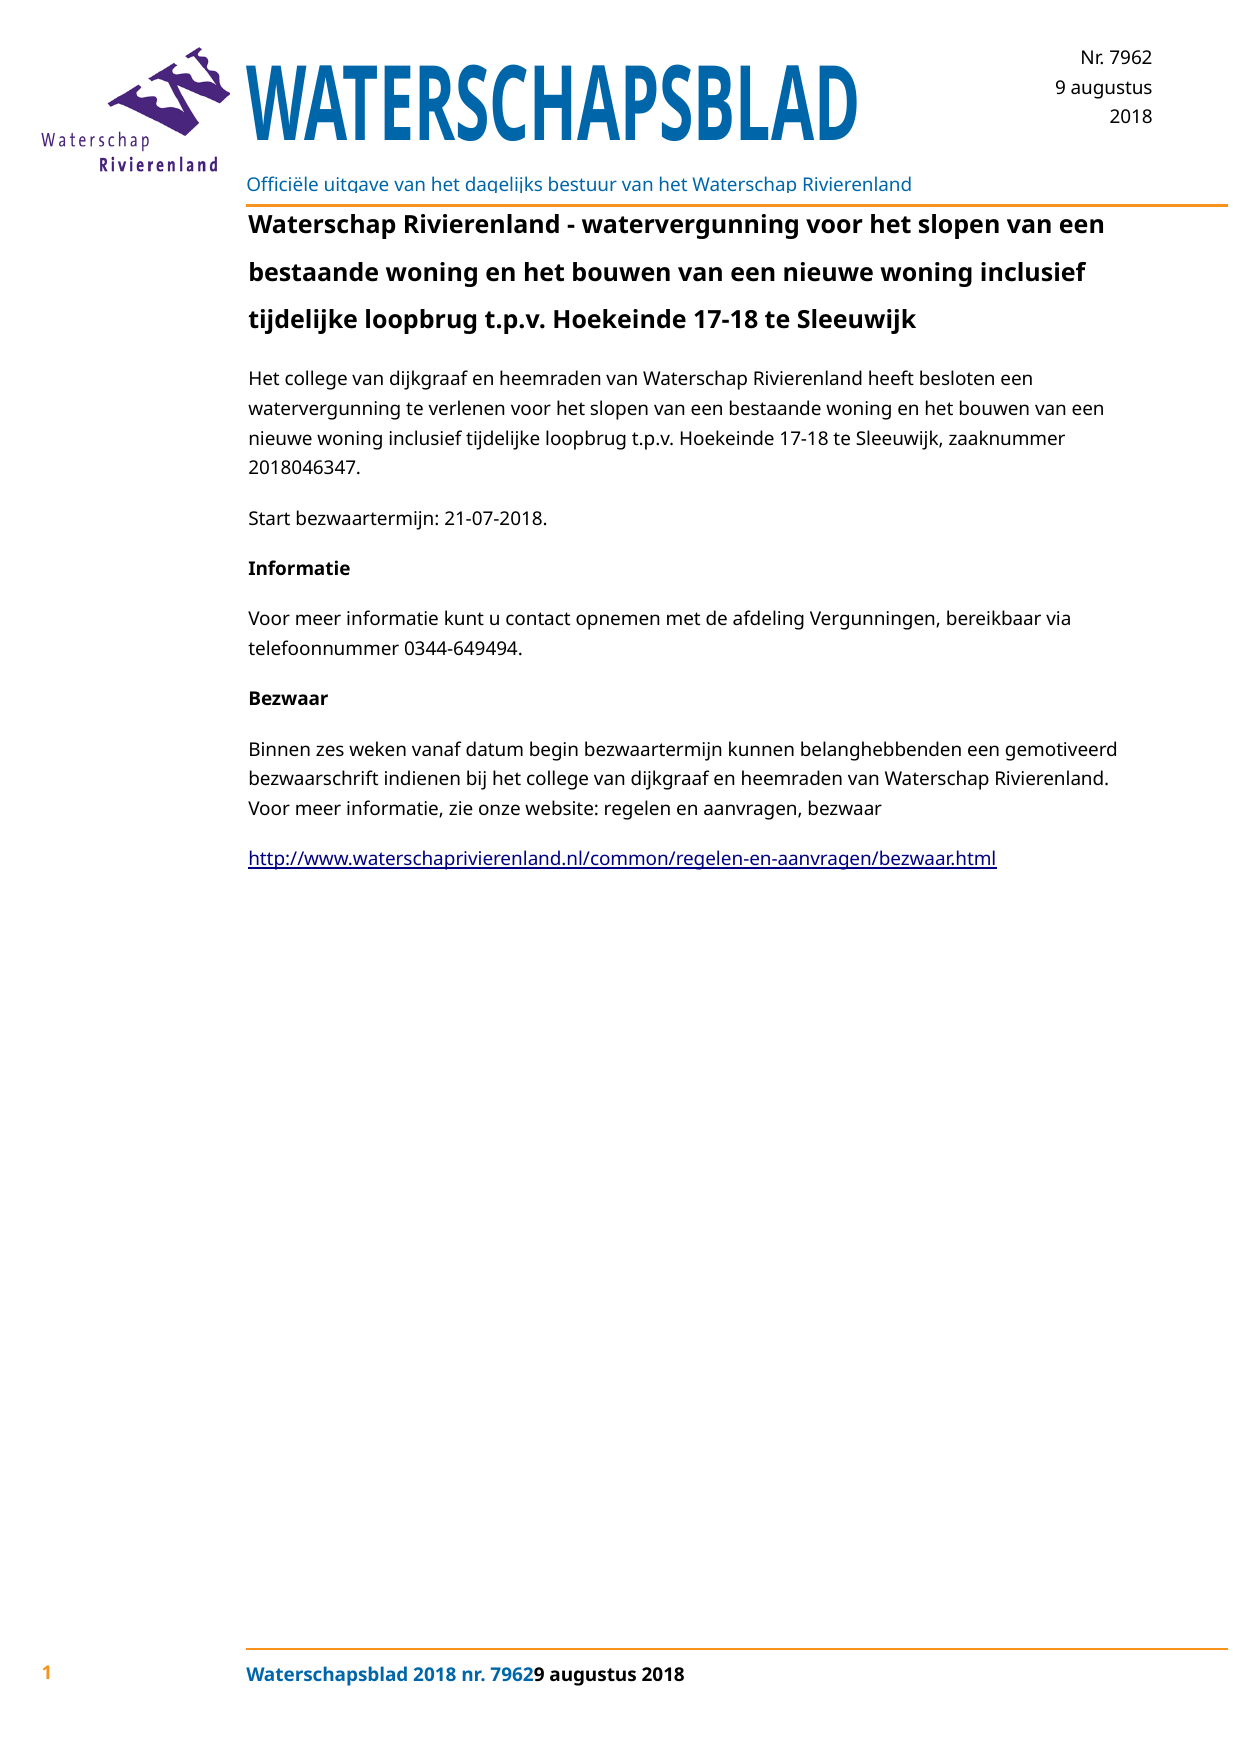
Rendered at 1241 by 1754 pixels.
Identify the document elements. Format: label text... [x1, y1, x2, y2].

text Het college van dijkgraaf en heemraden van Waterschap Rivierenland heeft besloten een watervergunning te verlenen voor het slopen van een bestaande woning en het bouwen van een nieuwe woning inclusief tijdelijke loopbrug t.p.v. Hoekeinde 17-18 te Sleeuwijk, zaaknummer 2018046347. [248, 366, 1152, 480]
text Waterschap Rivierenland - watervergunning voor het slopen van een bestaande woning en het bouwen van een nieuwe woning inclusief tijdelijke loopbrug t.p.v. Hoekeinde 17-18 te Sleeuwijk [248, 207, 1152, 336]
text Start bezwaartermijn: 21-07-2018. [248, 505, 1152, 530]
picture [41, 47, 231, 172]
text Bezwaar [248, 686, 1152, 711]
text http://www.waterschaprivierenland.nl/common/regelen-en-aanvragen/bezwaar.html [248, 846, 1152, 871]
text Binnen zes weken vanaf datum begin bezwaartermijn kunnen belanghebbenden een gemotiveerd bezwaarschrift indienen bij het college van dijkgraaf en heemraden van Waterschap Rivierenland. Voor meer informatie, zie onze website: regelen en aanvragen, bezwaar [248, 736, 1152, 821]
text Voor meer informatie kunt u contact opnemen met de afdeling Vergunningen, bereikbaar via telefoonnummer 0344-649494. [248, 606, 1152, 661]
text Informatie [248, 555, 1152, 581]
